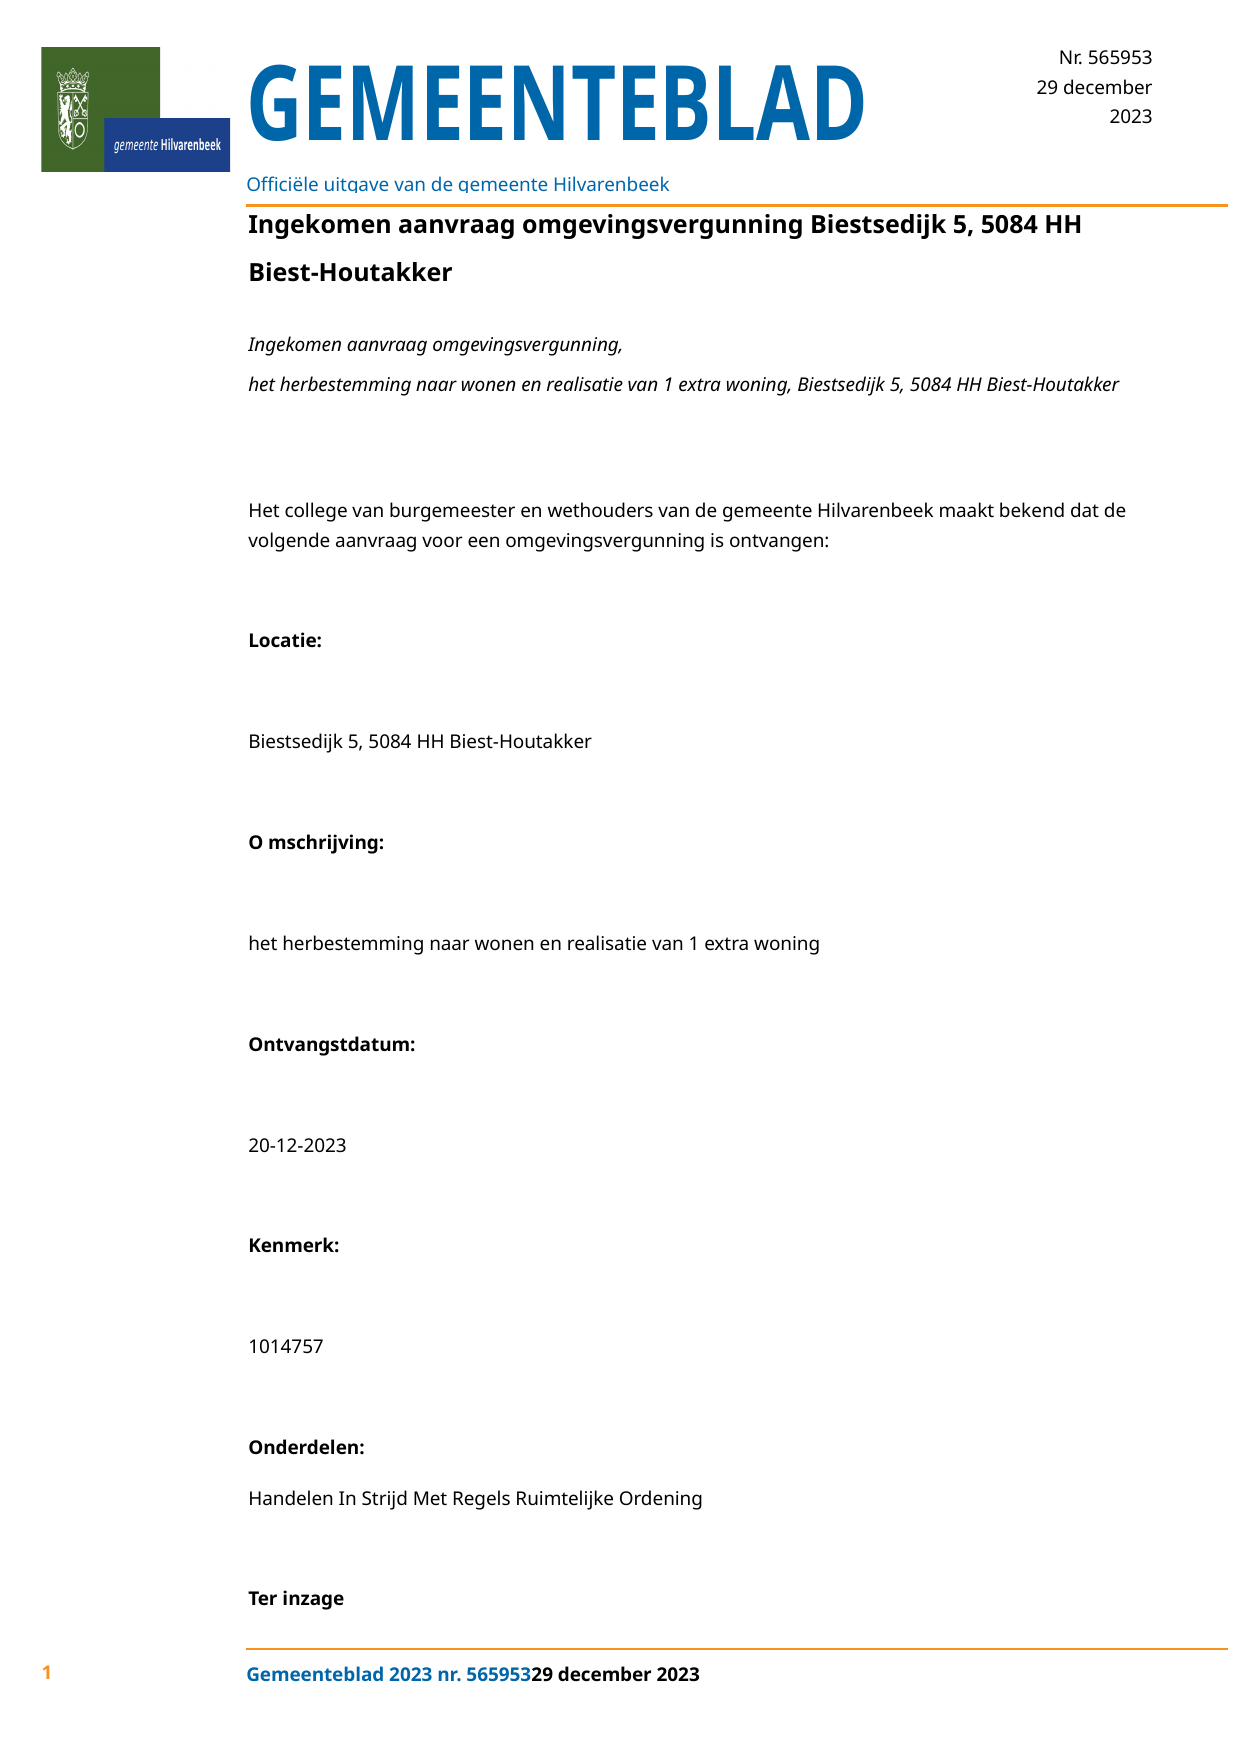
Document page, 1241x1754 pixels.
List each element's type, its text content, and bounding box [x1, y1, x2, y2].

text Ter inzage [248, 1586, 1152, 1611]
text Handelen In Strijd Met Regels Ruimtelijke Ordening [248, 1485, 1152, 1511]
text Kenmerk: [248, 1233, 1152, 1258]
text Ingekomen aanvraag omgevingsvergunning Biestsedijk 5, 5084 HH Biest-Houtakker [248, 207, 1152, 288]
text O mschrijving: [248, 829, 1152, 855]
text het herbestemming naar wonen en realisatie van 1 extra woning, Biestsedijk 5, 5084 HH Biest-Houtakker [248, 371, 1152, 396]
text Onderdelen: [248, 1434, 1152, 1460]
text Ingekomen aanvraag omgevingsvergunning, [248, 331, 1152, 357]
text Biestsedijk 5, 5084 HH Biest-Houtakker [248, 728, 1152, 754]
picture [41, 47, 231, 172]
text 20-12-2023 [248, 1132, 1152, 1158]
text het herbestemming naar wonen en realisatie van 1 extra woning [248, 930, 1152, 956]
text Locatie: [248, 628, 1152, 653]
text 1014757 [248, 1333, 1152, 1359]
text Het college van burgemeester en wethouders van de gemeente Hilvarenbeek maakt bekend dat de volgende aanvraag voor een omgevingsvergunning is ontvangen: [248, 497, 1152, 553]
text Ontvangstdatum: [248, 1031, 1152, 1057]
